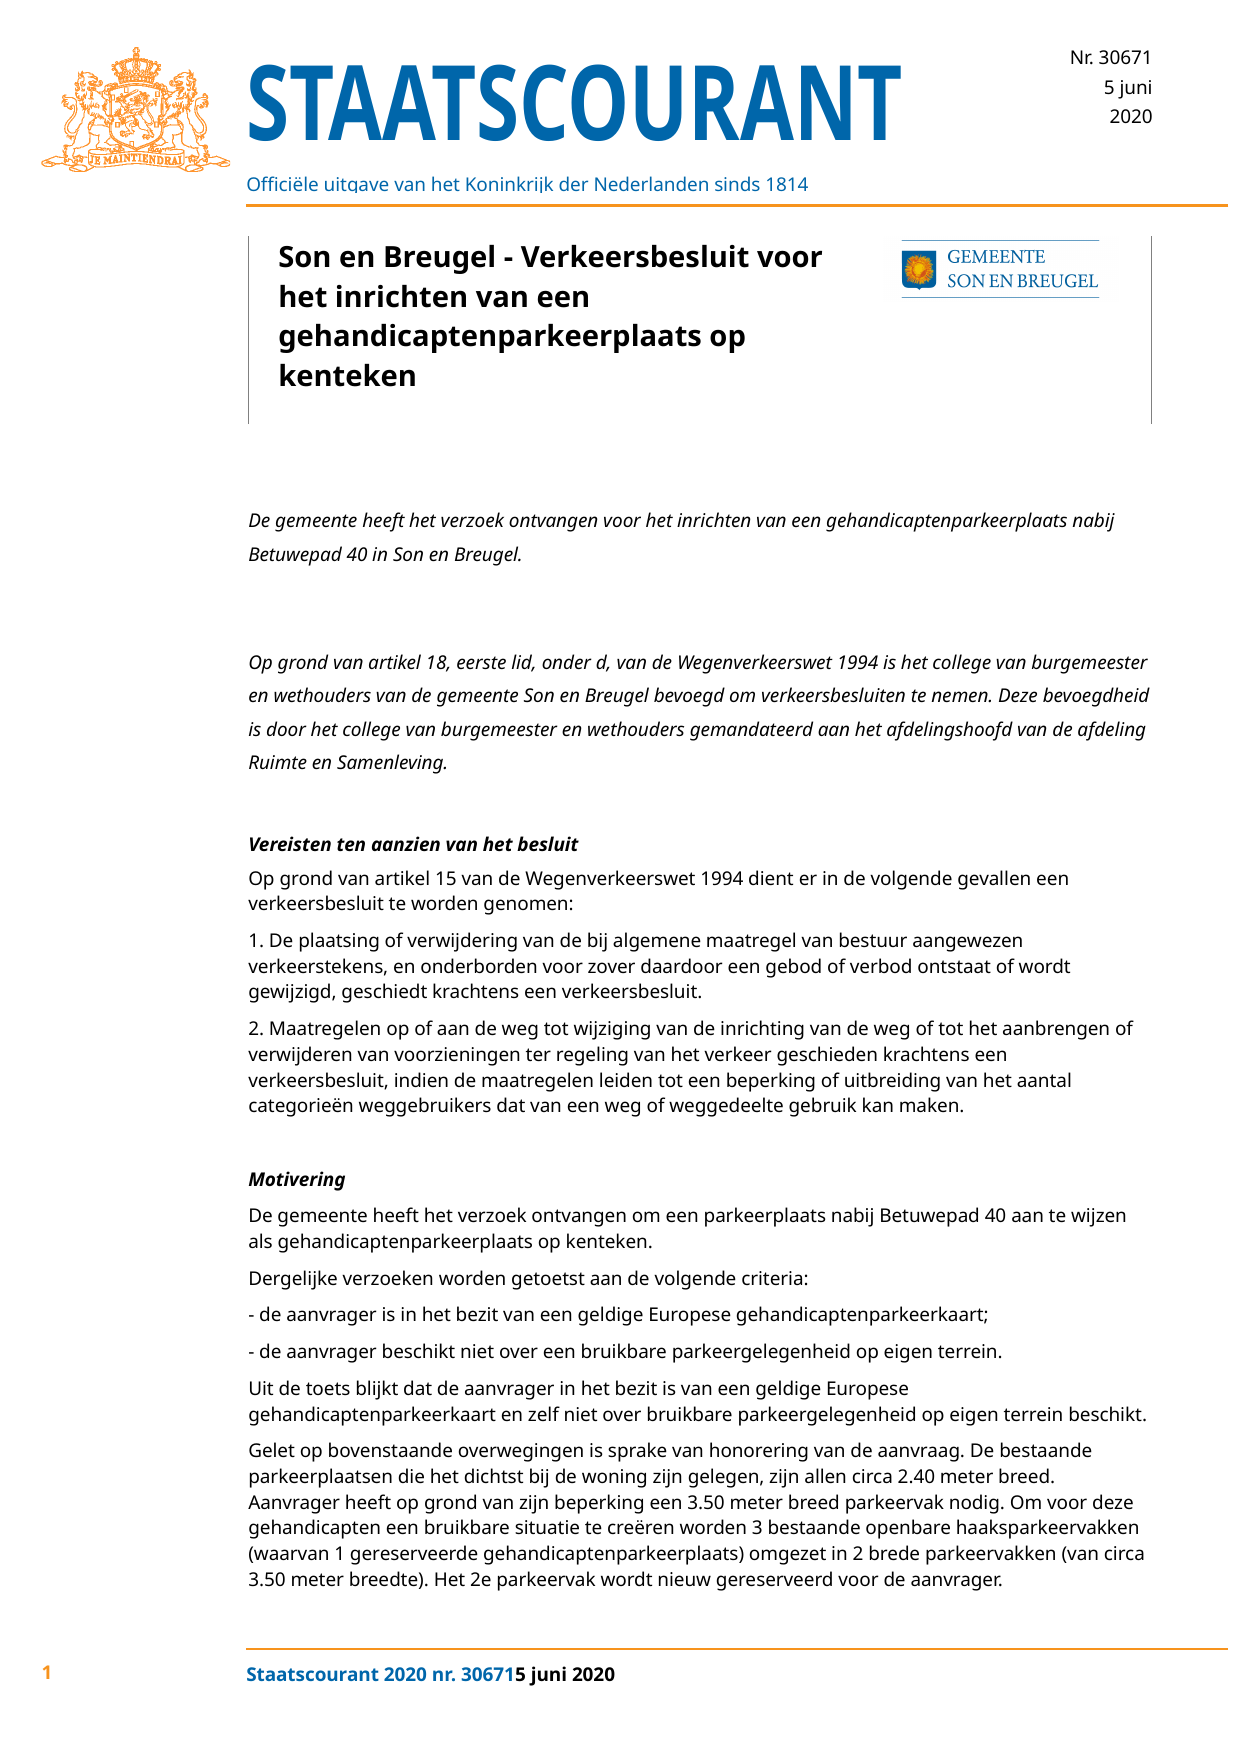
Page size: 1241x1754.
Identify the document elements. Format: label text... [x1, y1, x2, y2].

text Gelet op bovenstaande overwegingen is sprake van honorering van de aanvraag. De bestaande parkeerplaatsen die het dichtst bij de woning zijn gelegen, zijn allen circa 2.40 meter breed. Aanvrager heeft op grond van zijn beperking een 3.50 meter breed parkeervak nodig. Om voor deze gehandicapten een bruikbare situatie te creëren worden 3 bestaande openbare haaksparkeervakken (waarvan 1 gereserveerde gehandicaptenparkeerplaats) omgezet in 2 brede parkeervakken (van circa 3.50 meter breedte). Het 2e parkeervak wordt nieuw gereserveerd voor de aanvrager. [248, 1437, 1152, 1592]
text Uit de toets blijkt dat de aanvrager in het bezit is van een geldige Europese gehandicaptenparkeerkaart en zelf niet over bruikbare parkeergelegenheid op eigen terrein beschikt. [248, 1375, 1152, 1426]
text Motivering [248, 1166, 1152, 1192]
picture [882, 236, 1119, 302]
text Op grond van artikel 18, eerste lid, onder d, van de Wegenverkeerswet 1994 is het college van burgemeester en wethouders van de gemeente Son en Breugel bevoegd om verkeersbesluiten te nemen. Deze bevoegdheid is door het college van burgemeester en wethouders gemandateerd aan het afdelingshoofd van de afdeling Ruimte en Samenleving. [248, 649, 1152, 775]
text Vereisten ten aanzien van het besluit [248, 831, 1152, 857]
table_header Son en Breugel - Verkeersbesluit voor het inrichten van een gehandicaptenparkeerplaats op kenteken [249, 236, 850, 424]
picture [41, 47, 231, 172]
text - de aanvrager is in het bezit van een geldige Europese gehandicaptenparkeerkaart; [248, 1302, 1152, 1327]
text Dergelijke verzoeken worden getoetst aan de volgende criteria: [248, 1265, 1152, 1291]
text Op grond van artikel 15 van de Wegenverkeerswet 1994 dient er in de volgende gevallen een verkeersbesluit te worden genomen: [248, 865, 1152, 916]
text 2. Maatregelen op of aan de weg tot wijziging van de inrichting van de weg of tot het aanbrengen of verwijderen van voorzieningen ter regeling van het verkeer geschieden krachtens een verkeersbesluit, indien de maatregelen leiden tot een beperking of uitbreiding van het aantal categorieën weggebruikers dat van een weg of weggedeelte gebruik kan maken. [248, 1015, 1152, 1118]
text - de aanvrager beschikt niet over een bruikbare parkeergelegenheid op eigen terrein. [248, 1338, 1152, 1364]
text De gemeente heeft het verzoek ontvangen om een parkeerplaats nabij Betuwepad 40 aan te wijzen als gehandicaptenparkeerplaats op kenteken. [248, 1203, 1152, 1254]
text 1. De plaatsing of verwijdering van de bij algemene maatregel van bestuur aangewezen verkeerstekens, en onderborden voor zover daardoor een gebod of verbod ontstaat of wordt gewijzigd, geschiedt krachtens een verkeersbesluit. [248, 927, 1152, 1004]
text De gemeente heeft het verzoek ontvangen voor het inrichten van een gehandicaptenparkeerplaats nabij Betuwepad 40 in Son en Breugel. [248, 508, 1152, 567]
table_header [850, 236, 1151, 424]
